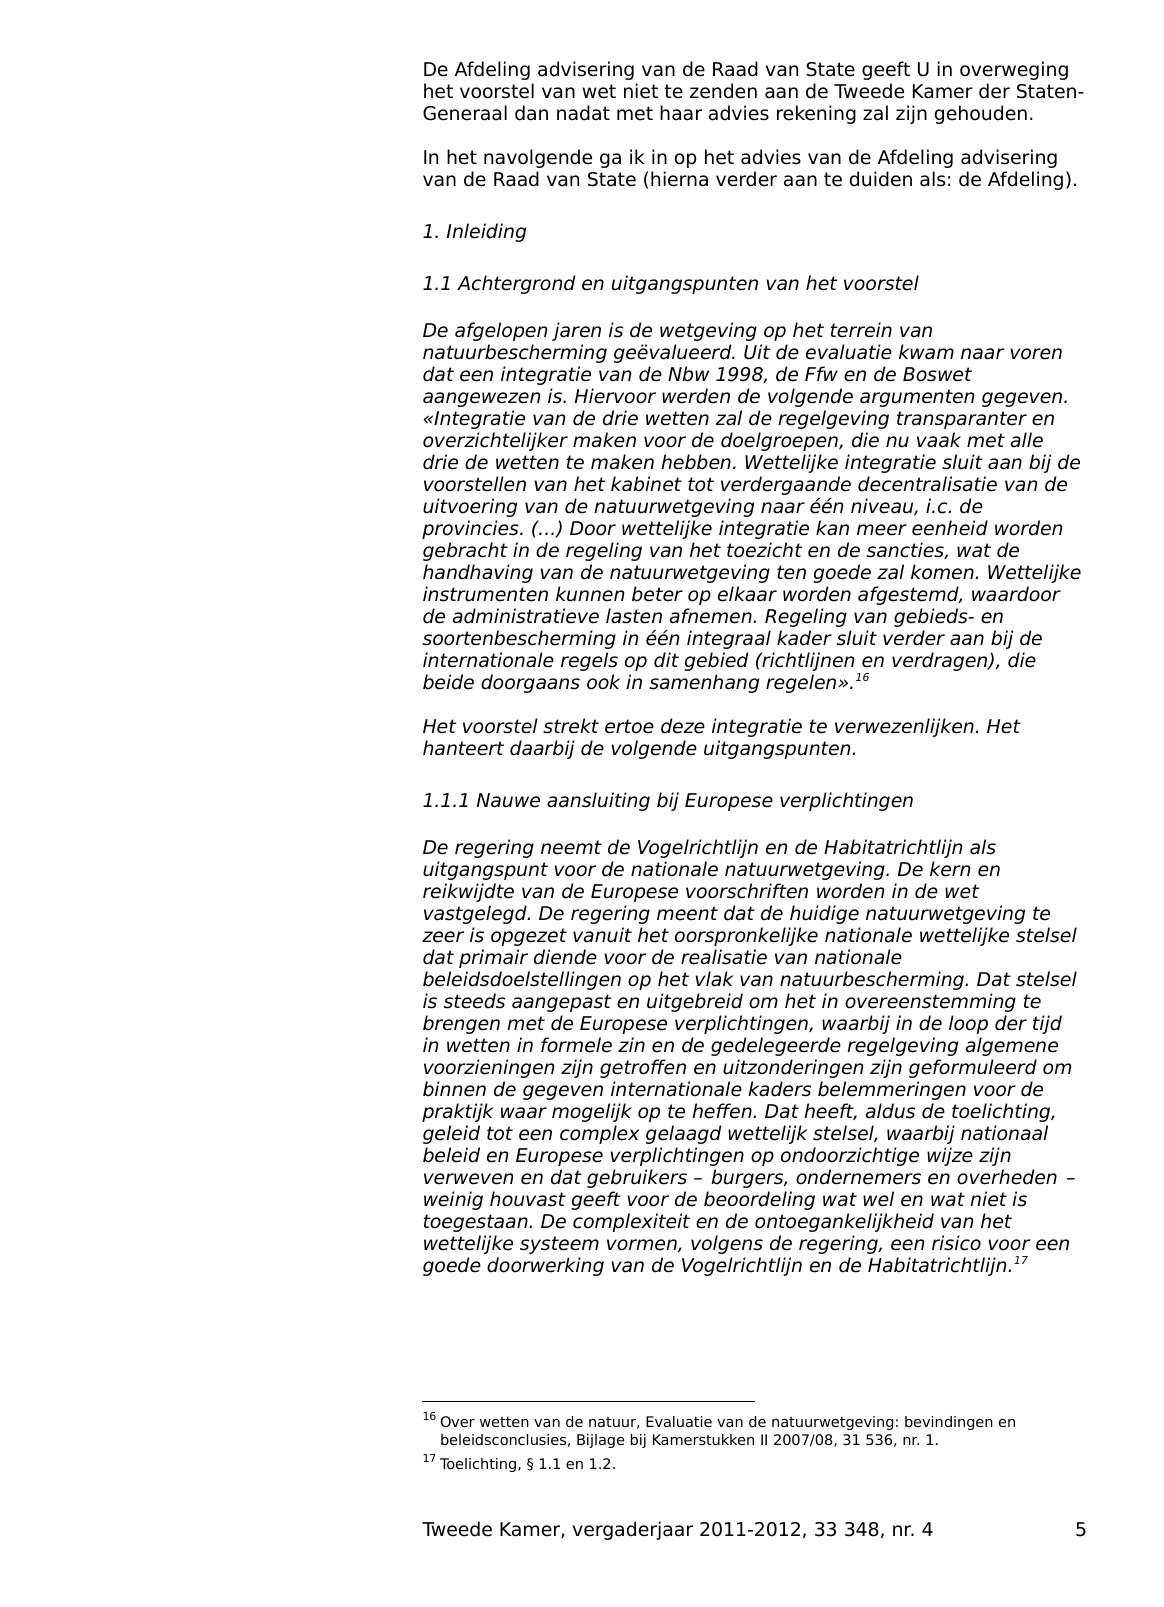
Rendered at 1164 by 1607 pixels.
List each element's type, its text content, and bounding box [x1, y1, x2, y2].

subtitle 1.1 Achtergrond en uitgangspunten van het voorstel [422, 273, 1087, 295]
text In het navolgende ga ik in op het advies van de Afdeling advisering van de Raad van State (hierna verder aan te duiden als: de Afdeling). [422, 147, 1087, 191]
text Het voorstel strekt ertoe deze integratie te verwezenlijken. Het hanteert daarbij de volgende uitgangspunten. [422, 716, 1087, 760]
text Toelichting, § 1.1 en 1.2. [422, 1452, 1087, 1474]
subtitle 1. Inleiding [422, 221, 1087, 243]
text De regering neemt de Vogelrichtlijn en de Habitatrichtlijn als uitgangspunt voor de nationale natuurwetgeving. De kern en reikwijdte van de Europese voorschriften worden in de wet vastgelegd. De regering meent dat de huidige natuurwetgeving te zeer is opgezet vanuit het oorspronkelijke nationale wettelijke stelsel dat primair diende voor de realisatie van nationale beleidsdoelstellingen op het vlak van natuurbescherming. Dat stelsel is steeds aangepast en uitgebreid om het in overeenstemming te brengen met de Europese verplichtingen, waarbij in de loop der tijd in wetten in formele zin en de gedelegeerde regelgeving algemene voorzieningen zijn getroffen en uitzonderingen zijn geformuleerd om binnen de gegeven internationale kaders belemmeringen voor de praktijk waar mogelijk op te heffen. Dat heeft, aldus de toelichting, geleid tot een complex gelaagd wettelijk stelsel, waarbij nationaal beleid en Europese verplichtingen op ondoorzichtige wijze zijn verweven en dat gebruikers – burgers, ondernemers en overheden – weinig houvast geeft voor de beoordeling wat wel en wat niet is toegestaan. De complexiteit en de ontoegankelijkheid van het wettelijke systeem vormen, volgens de regering, een risico voor een goede doorwerking van de Vogelrichtlijn en de Habitatrichtlijn. [422, 837, 1087, 1276]
text De Afdeling advisering van de Raad van State geeft U in overweging het voorstel van wet niet te zenden aan de Tweede Kamer der Staten-Generaal dan nadat met haar advies rekening zal zijn gehouden. [422, 59, 1087, 125]
text De afgelopen jaren is de wetgeving op het terrein van natuurbescherming geëvalueerd. Uit de evaluatie kwam naar voren dat een integratie van de Nbw 1998, de Ffw en de Boswet aangewezen is. Hiervoor werden de volgende argumenten gegeven. «Integratie van de drie wetten zal de regelgeving transparanter en overzichtelijker maken voor de doelgroepen, die nu vaak met alle drie de wetten te maken hebben. Wettelijke integratie sluit aan bij de voorstellen van het kabinet tot verdergaande decentralisatie van de uitvoering van de natuurwetgeving naar één niveau, i.c. de provincies. (...) Door wettelijke integratie kan meer eenheid worden gebracht in de regeling van het toezicht en de sancties, wat de handhaving van de natuurwetgeving ten goede zal komen. Wettelijke instrumenten kunnen beter op elkaar worden afgestemd, waardoor de administratieve lasten afnemen. Regeling van gebieds- en soortenbescherming in één integraal kader sluit verder aan bij de internationale regels op dit gebied (richtlijnen en verdragen), die beide doorgaans ook in samenhang regelen». [422, 320, 1087, 694]
text Over wetten van de natuur, Evaluatie van de natuurwetgeving: bevindingen en beleidsconclusies, Bijlage bij Kamerstukken II 2007/08, 31 536, nr. 1. [422, 1410, 1087, 1449]
subtitle 1.1.1 Nauwe aansluiting bij Europese verplichtingen [422, 790, 1087, 812]
